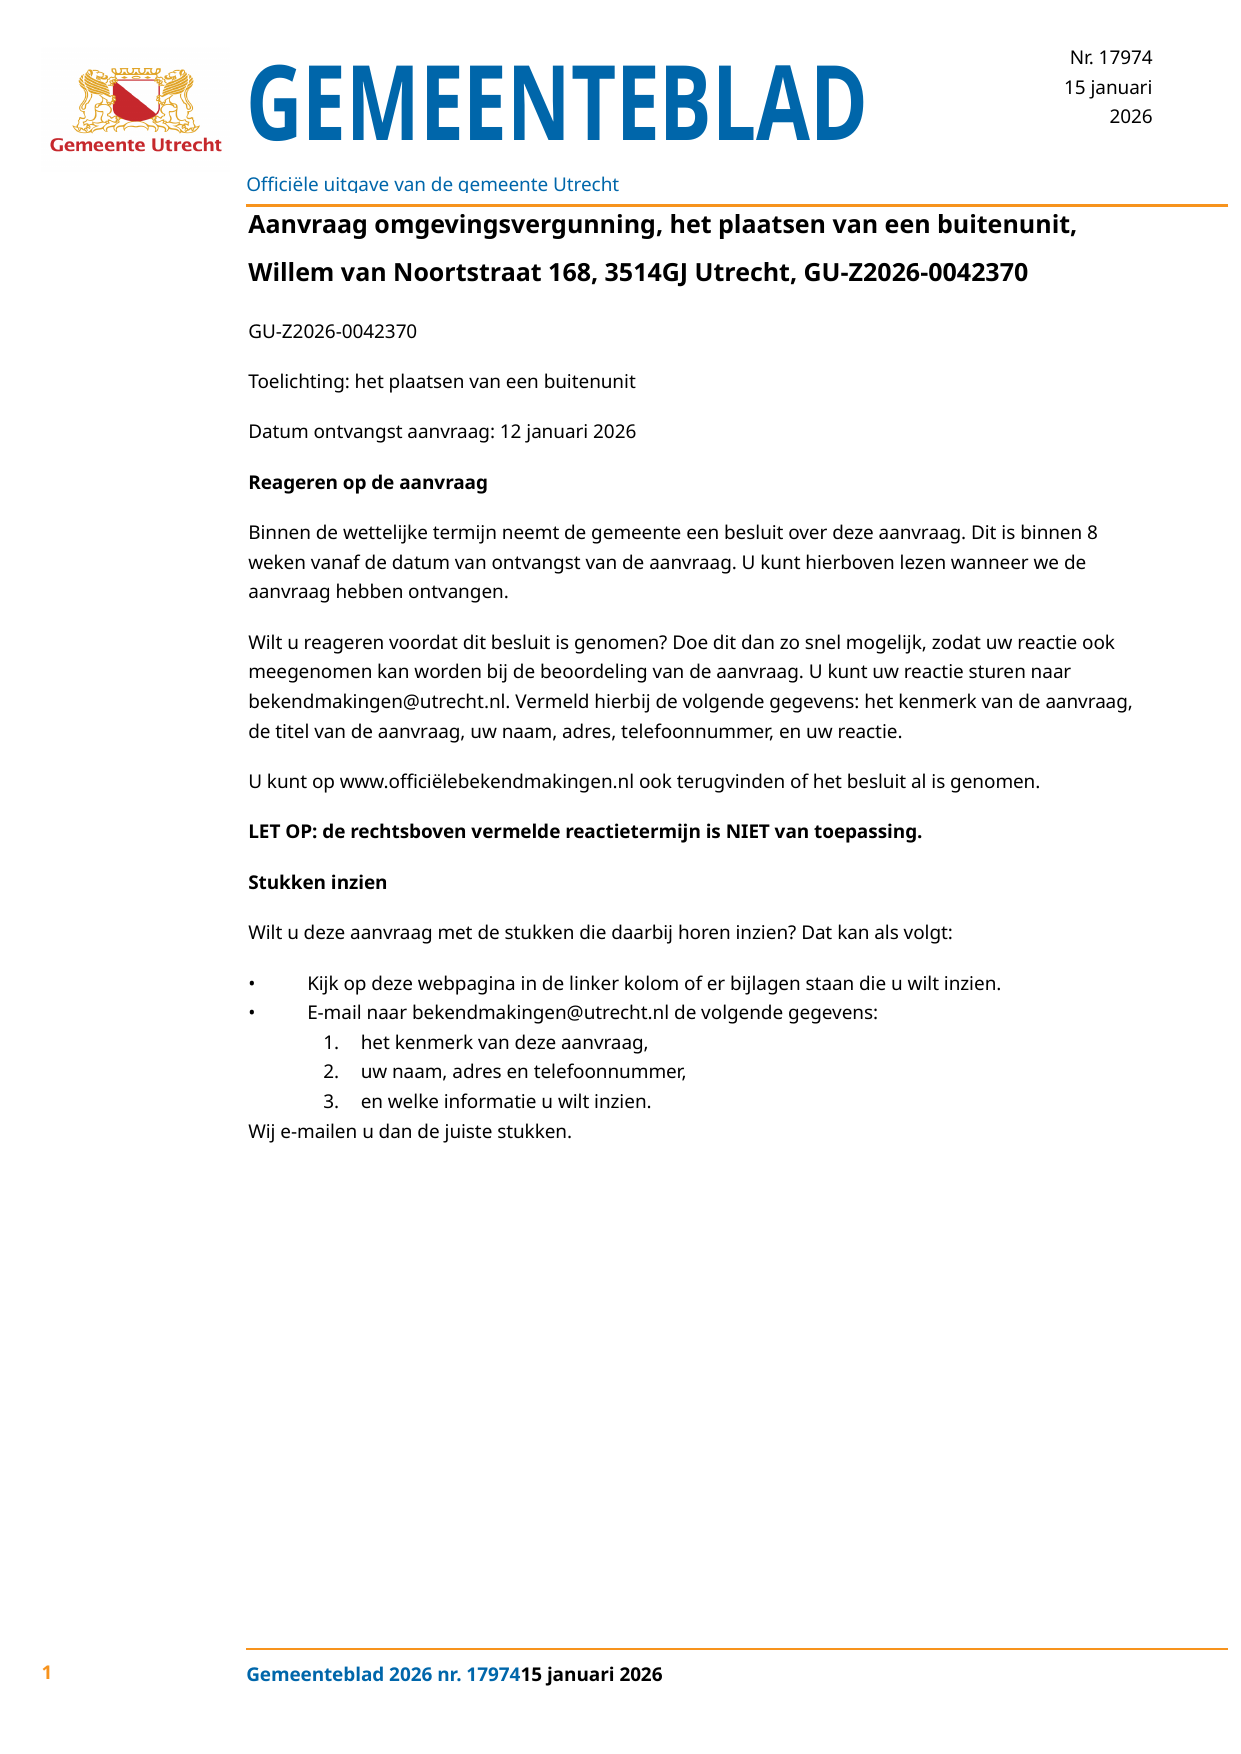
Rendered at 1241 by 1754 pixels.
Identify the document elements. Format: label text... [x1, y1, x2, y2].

text Wij e-mailen u dan de juiste stukken. [248, 1118, 1152, 1144]
list en welke informatie u wilt inzien. [323, 1088, 1152, 1114]
text Toelichting: het plaatsen van een buitenunit [248, 368, 1152, 394]
text U kunt op www.officiëlebekendmakingen.nl ook terugvinden of het besluit al is genomen. [248, 768, 1152, 794]
picture [41, 47, 231, 172]
list het kenmerk van deze aanvraag, [323, 1029, 1152, 1055]
text Aanvraag omgevingsvergunning, het plaatsen van een buitenunit, Willem van Noortstraat 168, 3514GJ Utrecht, GU-Z2026-0042370 [248, 207, 1152, 288]
text Reageren op de aanvraag [248, 469, 1152, 495]
text Datum ontvangst aanvraag: 12 januari 2026 [248, 419, 1152, 444]
text LET OP: de rechtsboven vermelde reactietermijn is NIET van toepassing. [248, 819, 1152, 844]
text Wilt u deze aanvraag met de stukken die daarbij horen inzien? Dat kan als volgt: [248, 919, 1152, 945]
text Wilt u reageren voordat dit besluit is genomen? Doe dit dan zo snel mogelijk, zodat uw reactie ook meegenomen kan worden bij de beoordeling van de aanvraag. U kunt uw reactie sturen naar bekendmakingen@utrecht.nl. Vermeld hierbij de volgende gegevens: het kenmerk van de aanvraag, de titel van de aanvraag, uw naam, adres, telefoonnummer, en uw reactie. [248, 629, 1152, 744]
text Stukken inzien [248, 869, 1152, 895]
text GU-Z2026-0042370 [248, 318, 1152, 344]
list Kijk op deze webpagina in de linker kolom of er bijlagen staan die u wilt inzien. [248, 970, 1152, 996]
list uw naam, adres en telefoonnummer, [323, 1059, 1152, 1084]
list E-mail naar bekendmakingen@utrecht.nl de volgende gegevens: [248, 999, 1152, 1025]
text Binnen de wettelijke termijn neemt de gemeente een besluit over deze aanvraag. Dit is binnen 8 weken vanaf de datum van ontvangst van de aanvraag. U kunt hierboven lezen wanneer we de aanvraag hebben ontvangen. [248, 519, 1152, 604]
